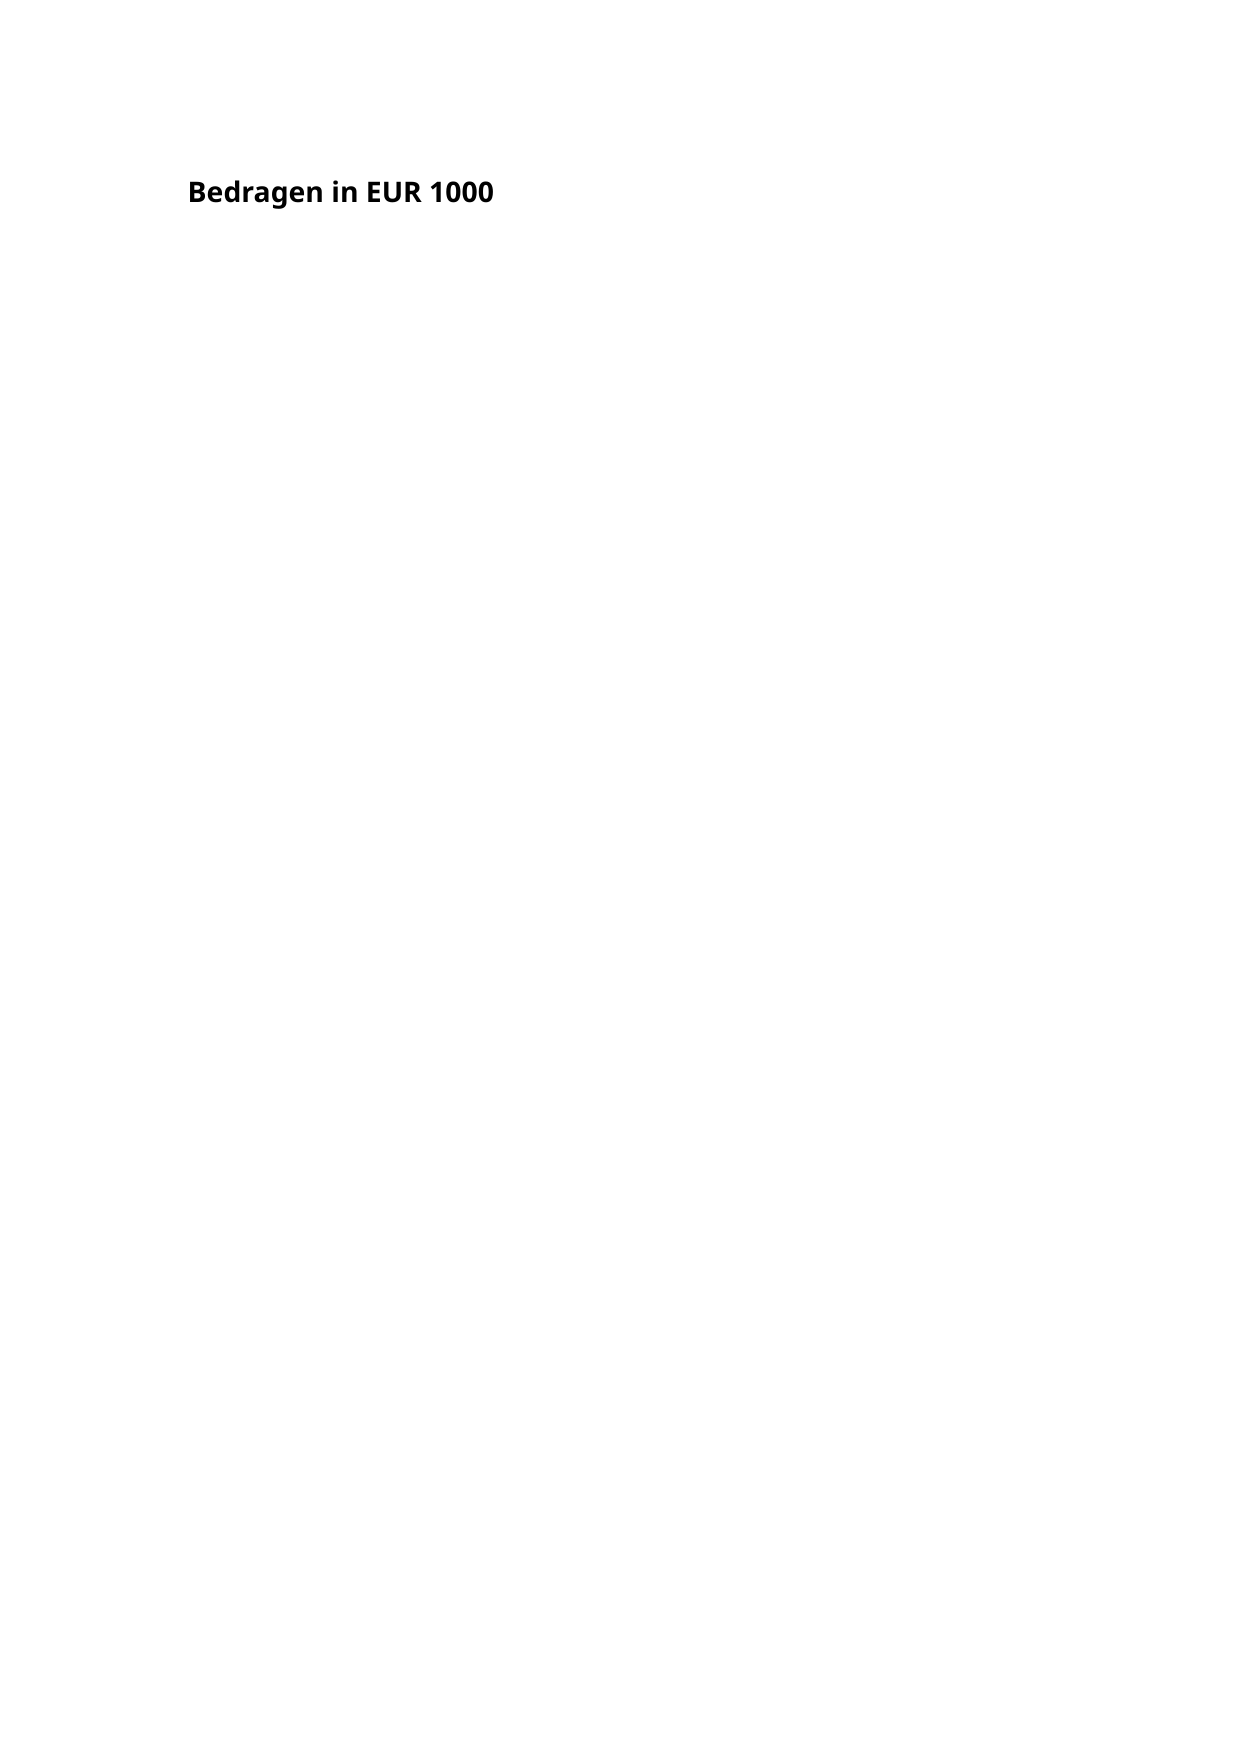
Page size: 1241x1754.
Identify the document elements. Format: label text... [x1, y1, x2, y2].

subtitle Bedragen in EUR 1000 [187, 172, 1053, 211]
